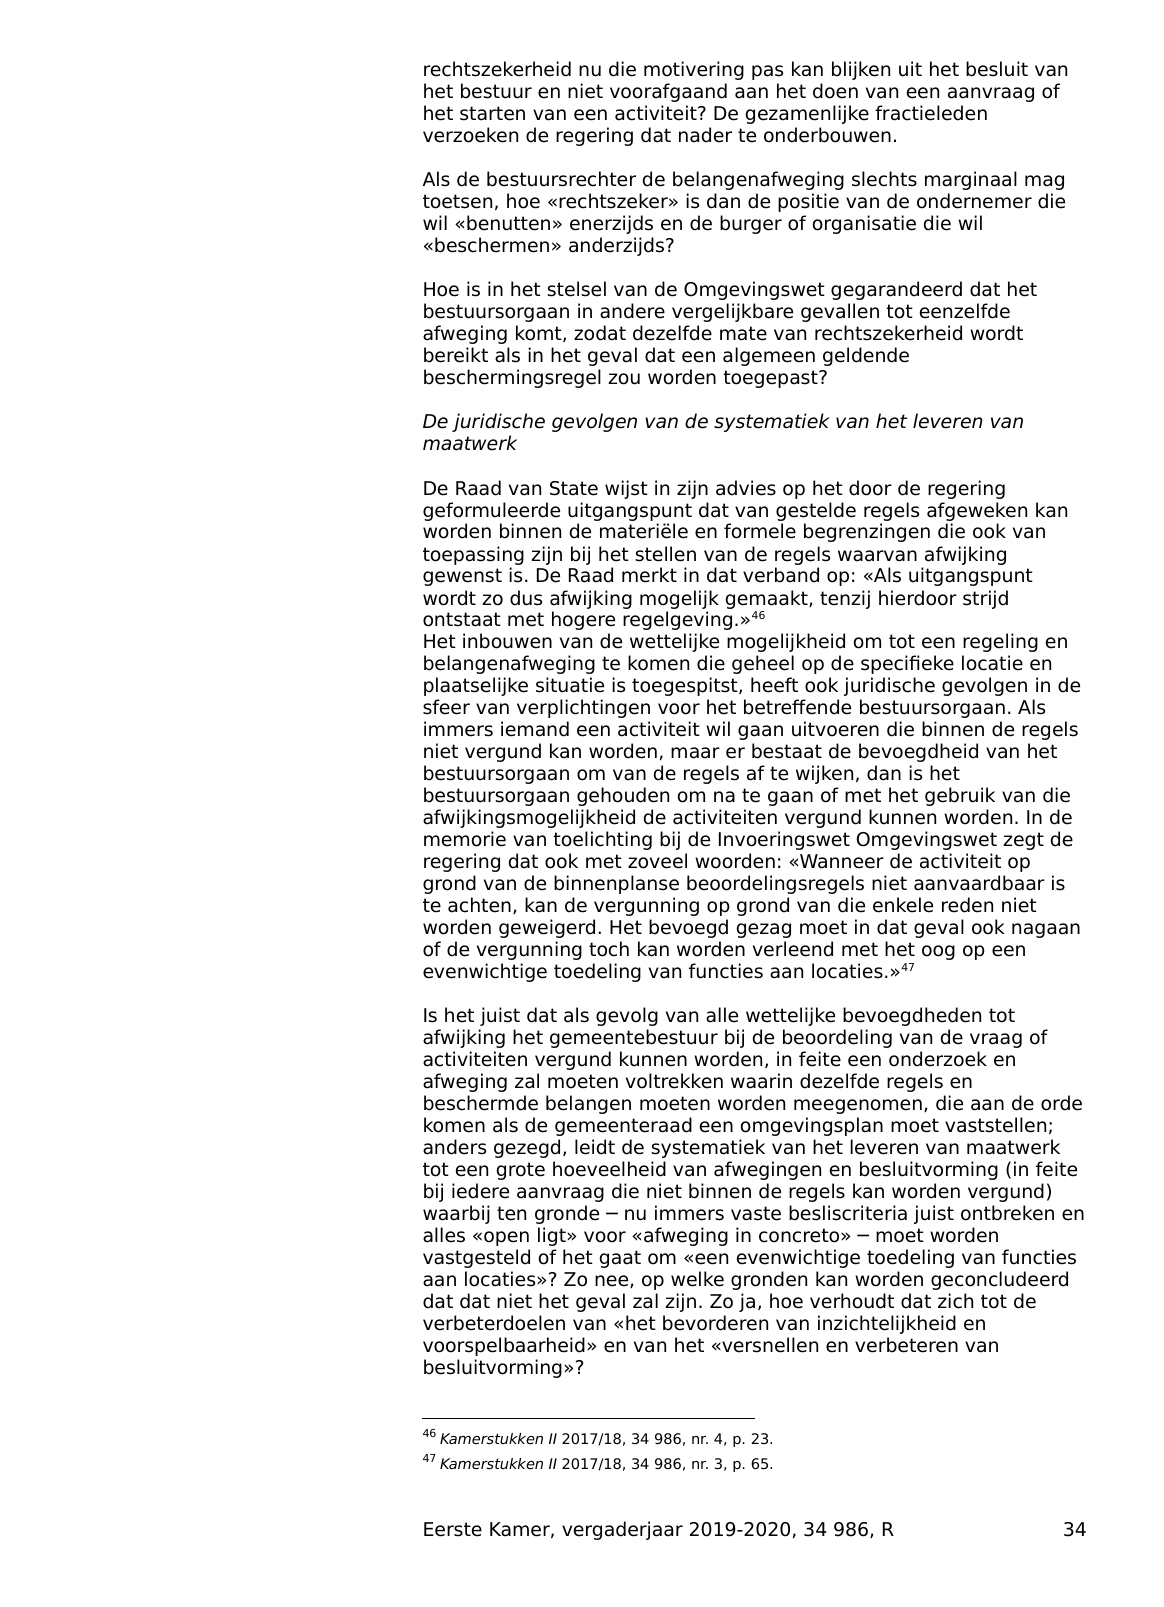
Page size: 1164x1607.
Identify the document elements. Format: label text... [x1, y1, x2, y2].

text Kamerstukken II 2017/18, 34 986, nr. 4, p. 23. [422, 1427, 1087, 1449]
subtitle De juridische gevolgen van de systematiek van het leveren van maatwerk [422, 411, 1087, 455]
text De Raad van State wijst in zijn advies op het door de regering geformuleerde uitgangspunt dat van gestelde regels afgeweken kan worden binnen de materiële en formele begrenzingen die ook van toepassing zijn bij het stellen van de regels waarvan afwijking gewenst is. De Raad merkt in dat verband op: «Als uitgangspunt wordt zo dus afwijking mogelijk gemaakt, tenzij hierdoor strijd ontstaat met hogere regelgeving.» [422, 477, 1087, 631]
text Het inbouwen van de wettelijke mogelijkheid om tot een regeling en belangenafweging te komen die geheel op de specifieke locatie en plaatselijke situatie is toegespitst, heeft ook juridische gevolgen in de sfeer van verplichtingen voor het betreffende bestuursorgaan. Als immers iemand een activiteit wil gaan uitvoeren die binnen de regels niet vergund kan worden, maar er bestaat de bevoegdheid van het bestuursorgaan om van de regels af te wijken, dan is het bestuursorgaan gehouden om na te gaan of met het gebruik van die afwijkingsmogelijkheid de activiteiten vergund kunnen worden. In de memorie van toelichting bij de Invoeringswet Omgevingswet zegt de regering dat ook met zoveel woorden: «Wanneer de activiteit op grond van de binnenplanse beoordelingsregels niet aanvaardbaar is te achten, kan de vergunning op grond van die enkele reden niet worden geweigerd. Het bevoegd gezag moet in dat geval ook nagaan of de vergunning toch kan worden verleend met het oog op een evenwichtige toedeling van functies aan locaties.» [422, 631, 1087, 983]
text Kamerstukken II 2017/18, 34 986, nr. 3, p. 65. [422, 1452, 1087, 1474]
text Is het juist dat als gevolg van alle wettelijke bevoegdheden tot afwijking het gemeentebestuur bij de beoordeling van de vraag of activiteiten vergund kunnen worden, in feite een onderzoek en afweging zal moeten voltrekken waarin dezelfde regels en beschermde belangen moeten worden meegenomen, die aan de orde komen als de gemeenteraad een omgevingsplan moet vaststellen; anders gezegd, leidt de systematiek van het leveren van maatwerk tot een grote hoeveelheid van afwegingen en besluitvorming (in feite bij iedere aanvraag die niet binnen de regels kan worden vergund) waarbij ten gronde ─ nu immers vaste besliscriteria juist ontbreken en alles «open ligt» voor «afweging in concreto» ─ moet worden vastgesteld of het gaat om «een evenwichtige toedeling van functies aan locaties»? Zo nee, op welke gronden kan worden geconcludeerd dat dat niet het geval zal zijn. Zo ja, hoe verhoudt dat zich tot de verbeterdoelen van «het bevorderen van inzichtelijkheid en voorspelbaarheid» en van het «versnellen en verbeteren van besluitvorming»? [422, 1005, 1087, 1379]
text rechtszekerheid nu die motivering pas kan blijken uit het besluit van het bestuur en niet voorafgaand aan het doen van een aanvraag of het starten van een activiteit? De gezamenlijke fractieleden verzoeken de regering dat nader te onderbouwen. [422, 59, 1087, 147]
text Hoe is in het stelsel van de Omgevingswet gegarandeerd dat het bestuursorgaan in andere vergelijkbare gevallen tot eenzelfde afweging komt, zodat dezelfde mate van rechtszekerheid wordt bereikt als in het geval dat een algemeen geldende beschermingsregel zou worden toegepast? [422, 279, 1087, 389]
text Als de bestuursrechter de belangenafweging slechts marginaal mag toetsen, hoe «rechtszeker» is dan de positie van de ondernemer die wil «benutten» enerzijds en de burger of organisatie die wil «beschermen» anderzijds? [422, 169, 1087, 257]
